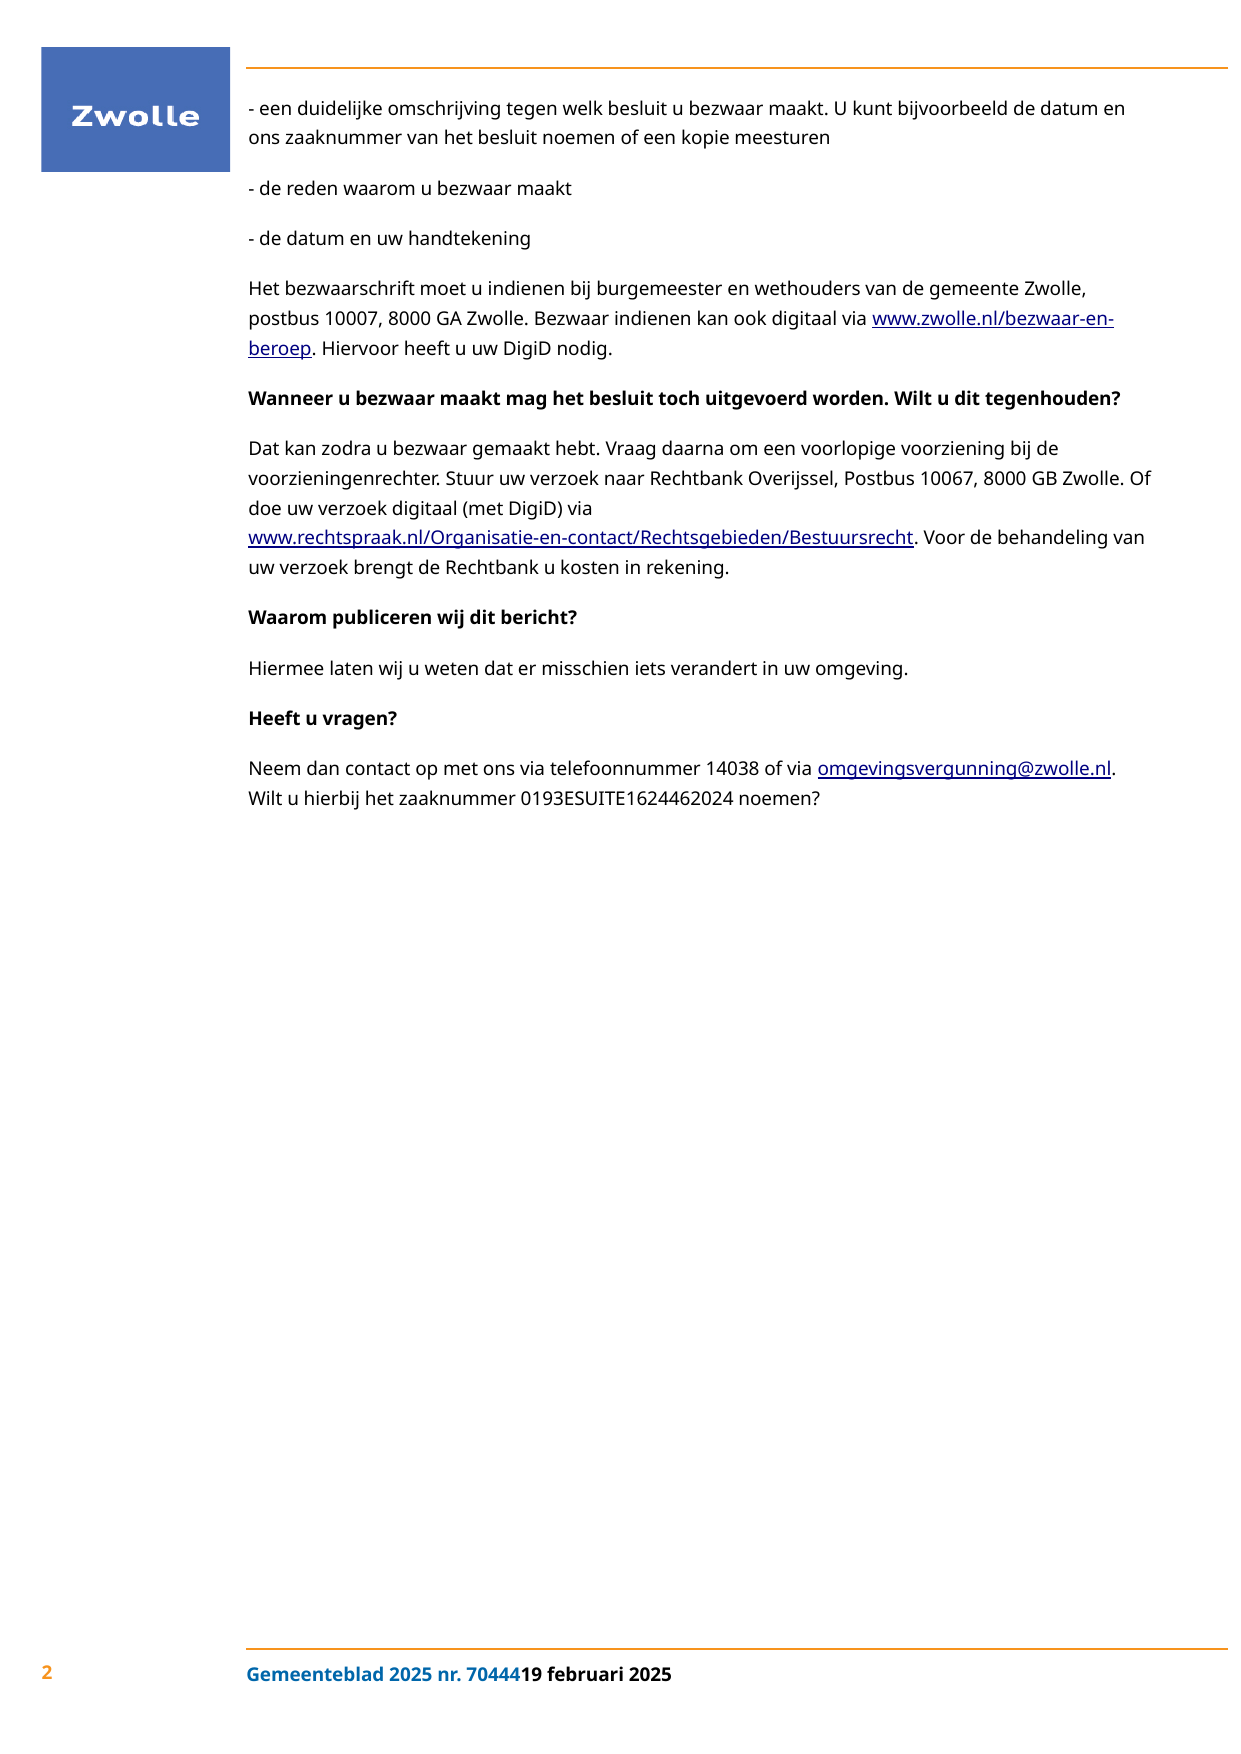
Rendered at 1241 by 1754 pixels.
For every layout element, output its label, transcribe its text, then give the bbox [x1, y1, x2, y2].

text Dat kan zodra u bezwaar gemaakt hebt. Vraag daarna om een voorlopige voorziening bij de voorzieningenrechter. Stuur uw verzoek naar Rechtbank Overijssel, Postbus 10067, 8000 GB Zwolle. Of doe uw verzoek digitaal (met DigiD) via www.rechtspraak.nl/Organisatie-en-contact/Rechtsgebieden/Bestuursrecht. Voor de behandeling van uw verzoek brengt de Rechtbank u kosten in rekening. [248, 436, 1152, 580]
text - de reden waarom u bezwaar maakt [248, 175, 1152, 201]
text Neem dan contact op met ons via telefoonnummer 14038 of via omgevingsvergunning@zwolle.nl. Wilt u hierbij het zaaknummer 0193ESUITE1624462024 noemen? [248, 756, 1152, 811]
text Hiermee laten wij u weten dat er misschien iets verandert in uw omgeving. [248, 655, 1152, 681]
text Heeft u vragen? [248, 705, 1152, 731]
text - de datum en uw handtekening [248, 225, 1152, 251]
picture [41, 47, 231, 172]
text Waarom publiceren wij dit bericht? [248, 604, 1152, 630]
text - een duidelijke omschrijving tegen welk besluit u bezwaar maakt. U kunt bijvoorbeeld de datum en ons zaaknummer van het besluit noemen of een kopie meesturen [248, 95, 1152, 150]
text Wanneer u bezwaar maakt mag het besluit toch uitgevoerd worden. Wilt u dit tegenhouden? [248, 385, 1152, 411]
text Het bezwaarschrift moet u indienen bij burgemeester en wethouders van de gemeente Zwolle, postbus 10007, 8000 GA Zwolle. Bezwaar indienen kan ook digitaal via www.zwolle.nl/bezwaar-en-beroep. Hiervoor heeft u uw DigiD nodig. [248, 276, 1152, 361]
